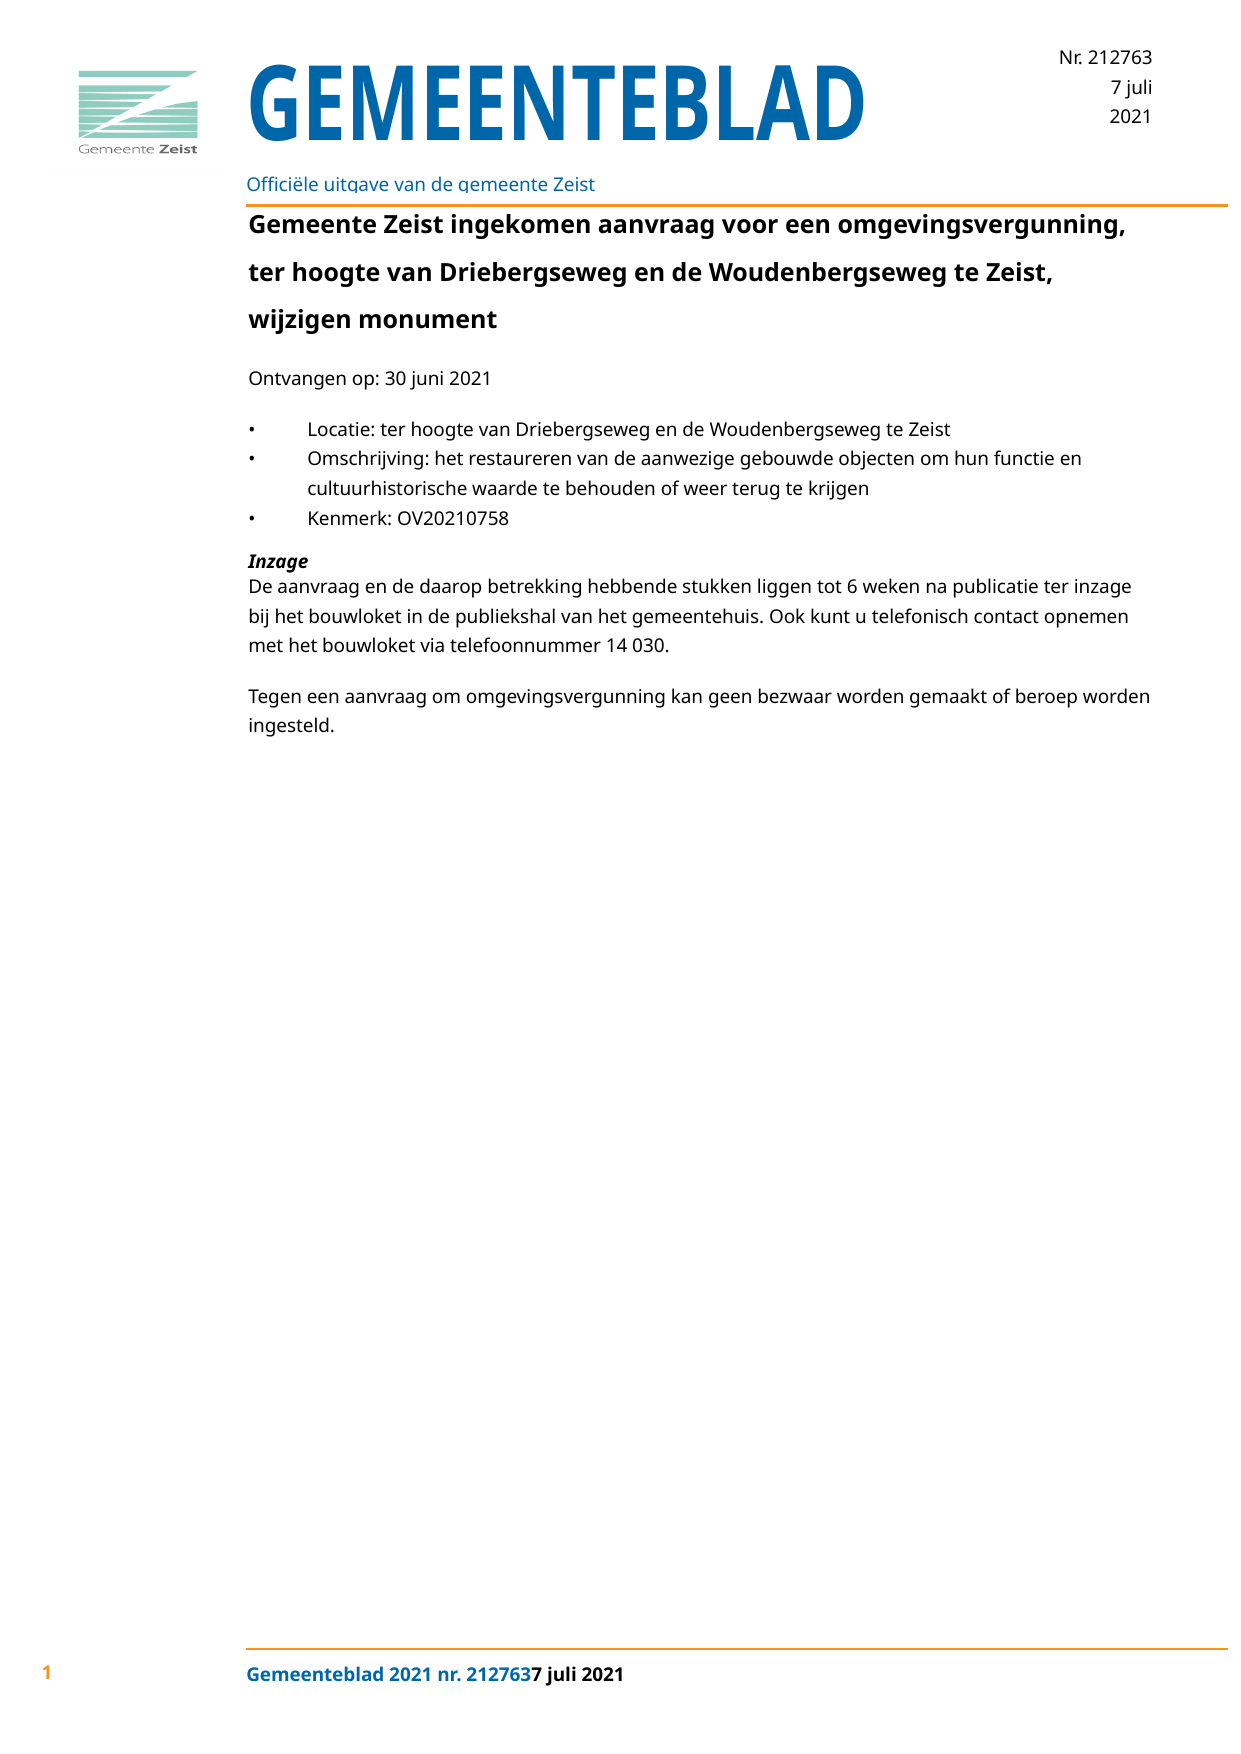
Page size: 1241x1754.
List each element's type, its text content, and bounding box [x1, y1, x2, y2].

list Omschrijving: het restaureren van de aanwezige gebouwde objecten om hun functie en cultuurhistorische waarde te behouden of weer terug te krijgen [248, 446, 1152, 501]
picture [41, 47, 231, 172]
list Locatie: ter hoogte van Driebergseweg en de Woudenbergseweg te Zeist [248, 416, 1152, 442]
list Kenmerk: OV20210758 [248, 505, 1152, 530]
text Gemeente Zeist ingekomen aanvraag voor een omgevingsvergunning, ter hoogte van Driebergseweg en de Woudenbergseweg te Zeist, wijzigen monument [248, 207, 1152, 336]
text De aanvraag en de daarop betrekking hebbende stukken liggen tot 6 weken na publicatie ter inzage bij het bouwloket in de publiekshal van het gemeentehuis. Ook kunt u telefonisch contact opnemen met het bouwloket via telefoonnummer 14 030. [248, 573, 1152, 658]
text Inzage [248, 548, 1152, 573]
text Tegen een aanvraag om omgevingsvergunning kan geen bezwaar worden gemaakt of beroep worden ingesteld. [248, 683, 1152, 738]
text Ontvangen op: 30 juni 2021 [248, 366, 1152, 391]
